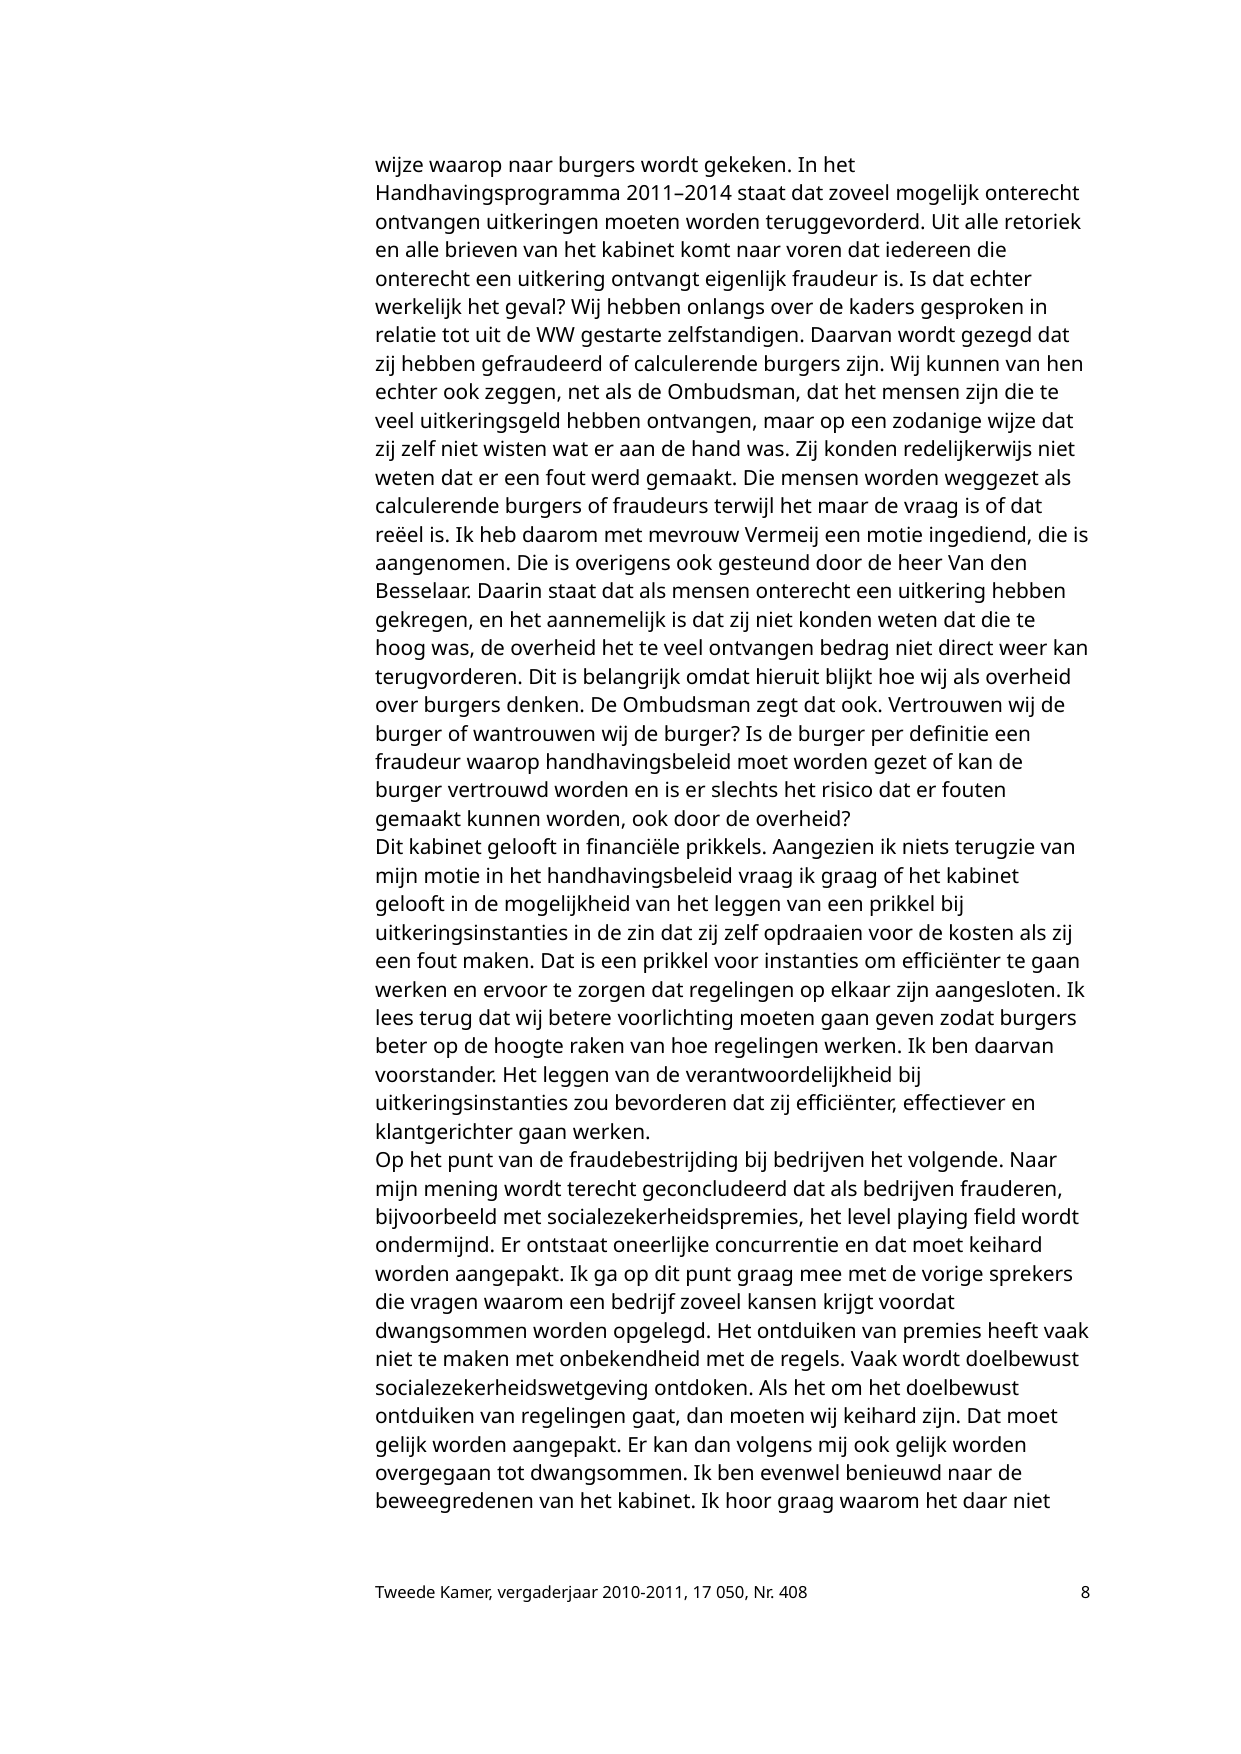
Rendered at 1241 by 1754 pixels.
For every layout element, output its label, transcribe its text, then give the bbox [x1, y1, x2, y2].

text Op het punt van de fraudebestrijding bij bedrijven het volgende. Naar mijn mening wordt terecht geconcludeerd dat als bedrijven frauderen, bijvoorbeeld met socialezekerheidspremies, het level playing field wordt ondermijnd. Er ontstaat oneerlijke concurrentie en dat moet keihard worden aangepakt. Ik ga op dit punt graag mee met de vorige sprekers die vragen waarom een bedrijf zoveel kansen krijgt voordat dwangsommen worden opgelegd. Het ontduiken van premies heeft vaak niet te maken met onbekendheid met de regels. Vaak wordt doelbewust socialezekerheidswetgeving ontdoken. Als het om het doelbewust ontduiken van regelingen gaat, dan moeten wij keihard zijn. Dat moet gelijk worden aangepakt. Er kan dan volgens mij ook gelijk worden overgegaan tot dwangsommen. Ik ben evenwel benieuwd naar de beweegredenen van het kabinet. Ik hoor graag waarom het daar niet [375, 1145, 1090, 1515]
text Dit kabinet gelooft in financiële prikkels. Aangezien ik niets terugzie van mijn motie in het handhavingsbeleid vraag ik graag of het kabinet gelooft in de mogelijkheid van het leggen van een prikkel bij uitkeringsinstanties in de zin dat zij zelf opdraaien voor de kosten als zij een fout maken. Dat is een prikkel voor instanties om efficiënter te gaan werken en ervoor te zorgen dat regelingen op elkaar zijn aangesloten. Ik lees terug dat wij betere voorlichting moeten gaan geven zodat burgers beter op de hoogte raken van hoe regelingen werken. Ik ben daarvan voorstander. Het leggen van de verantwoordelijkheid bij uitkeringsinstanties zou bevorderen dat zij efficiënter, effectiever en klantgerichter gaan werken. [375, 832, 1090, 1145]
text wijze waarop naar burgers wordt gekeken. In het Handhavingsprogramma 2011–2014 staat dat zoveel mogelijk onterecht ontvangen uitkeringen moeten worden teruggevorderd. Uit alle retoriek en alle brieven van het kabinet komt naar voren dat iedereen die onterecht een uitkering ontvangt eigenlijk fraudeur is. Is dat echter werkelijk het geval? Wij hebben onlangs over de kaders gesproken in relatie tot uit de WW gestarte zelfstandigen. Daarvan wordt gezegd dat zij hebben gefraudeerd of calculerende burgers zijn. Wij kunnen van hen echter ook zeggen, net als de Ombudsman, dat het mensen zijn die te veel uitkeringsgeld hebben ontvangen, maar op een zodanige wijze dat zij zelf niet wisten wat er aan de hand was. Zij konden redelijkerwijs niet weten dat er een fout werd gemaakt. Die mensen worden weggezet als calculerende burgers of fraudeurs terwijl het maar de vraag is of dat reëel is. Ik heb daarom met mevrouw Vermeij een motie ingediend, die is aangenomen. Die is overigens ook gesteund door de heer Van den Besselaar. Daarin staat dat als mensen onterecht een uitkering hebben gekregen, en het aannemelijk is dat zij niet konden weten dat die te hoog was, de overheid het te veel ontvangen bedrag niet direct weer kan terugvorderen. Dit is belangrijk omdat hieruit blijkt hoe wij als overheid over burgers denken. De Ombudsman zegt dat ook. Vertrouwen wij de burger of wantrouwen wij de burger? Is de burger per definitie een fraudeur waarop handhavingsbeleid moet worden gezet of kan de burger vertrouwd worden en is er slechts het risico dat er fouten gemaakt kunnen worden, ook door de overheid? [375, 150, 1090, 832]
